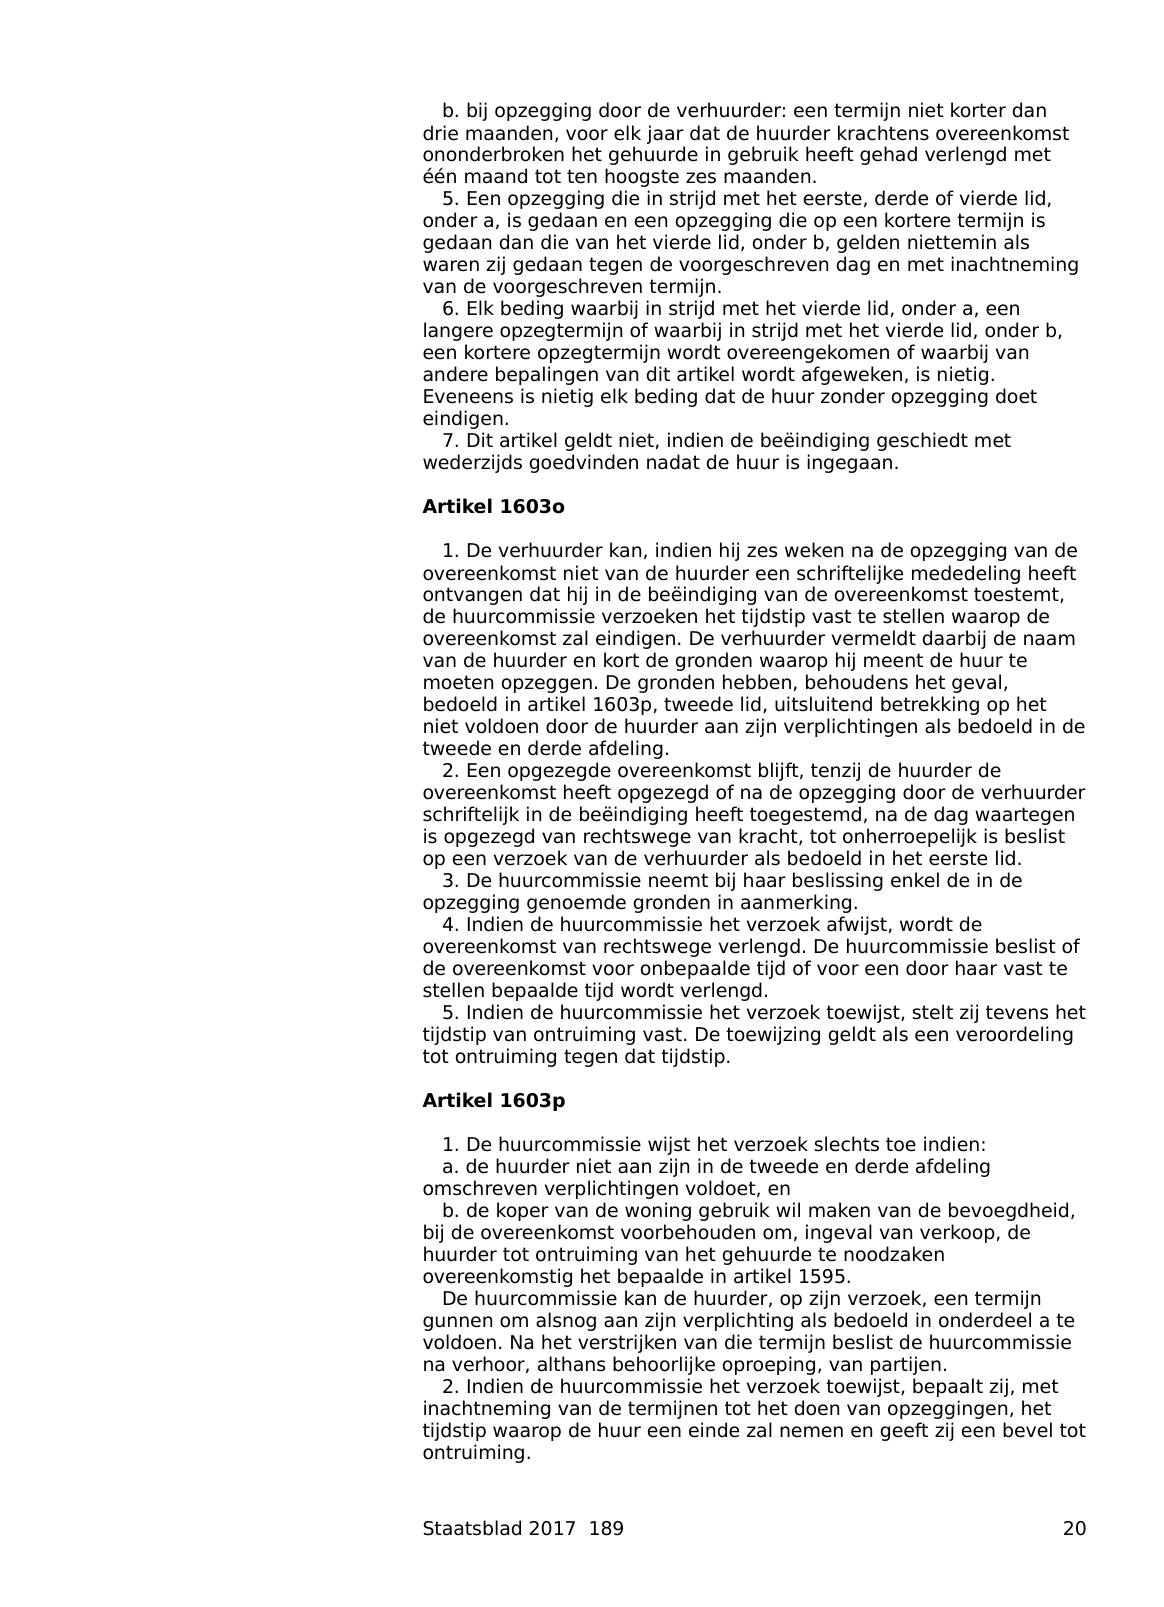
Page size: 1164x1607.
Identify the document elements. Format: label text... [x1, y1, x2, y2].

text 2. Indien de huurcommissie het verzoek toewijst, bepaalt zij, met inachtneming van de termijnen tot het doen van opzeggingen, het tijdstip waarop de huur een einde zal nemen en geeft zij een bevel tot ontruiming. [422, 1376, 1087, 1464]
subtitle Artikel 1603p [422, 1090, 1087, 1112]
text 5. Een opzegging die in strijd met het eerste, derde of vierde lid, onder a, is gedaan en een opzegging die op een kortere termijn is gedaan dan die van het vierde lid, onder b, gelden niettemin als waren zij gedaan tegen de voorgeschreven dag en met inachtneming van de voorgeschreven termijn. [422, 188, 1087, 298]
text 2. Een opgezegde overeenkomst blijft, tenzij de huurder de overeenkomst heeft opgezegd of na de opzegging door de verhuurder schriftelijk in de beëindiging heeft toegestemd, na de dag waartegen is opgezegd van rechtswege van kracht, tot onherroepelijk is beslist op een verzoek van de verhuurder als bedoeld in het eerste lid. [422, 760, 1087, 870]
text 1. De verhuurder kan, indien hij zes weken na de opzegging van de overeenkomst niet van de huurder een schriftelijke mededeling heeft ontvangen dat hij in de beëindiging van de overeenkomst toestemt, de huurcommissie verzoeken het tijdstip vast te stellen waarop de overeenkomst zal eindigen. De verhuurder vermeldt daarbij de naam van de huurder en kort de gronden waarop hij meent de huur te moeten opzeggen. De gronden hebben, behoudens het geval, bedoeld in artikel 1603p, tweede lid, uitsluitend betrekking op het niet voldoen door de huurder aan zijn verplichtingen als bedoeld in de tweede en derde afdeling. [422, 540, 1087, 760]
text 1. De huurcommissie wijst het verzoek slechts toe indien: [422, 1134, 1087, 1156]
text 4. Indien de huurcommissie het verzoek afwijst, wordt de overeenkomst van rechtswege verlengd. De huurcommissie beslist of de overeenkomst voor onbepaalde tijd of voor een door haar vast te stellen bepaalde tijd wordt verlengd. [422, 914, 1087, 1002]
text a. de huurder niet aan zijn in de tweede en derde afdeling omschreven verplichtingen voldoet, en [422, 1156, 1087, 1200]
text b. de koper van de woning gebruik wil maken van de bevoegdheid, bij de overeenkomst voorbehouden om, ingeval van verkoop, de huurder tot ontruiming van het gehuurde te noodzaken overeenkomstig het bepaalde in artikel 1595. [422, 1200, 1087, 1288]
text 5. Indien de huurcommissie het verzoek toewijst, stelt zij tevens het tijdstip van ontruiming vast. De toewijzing geldt als een veroordeling tot ontruiming tegen dat tijdstip. [422, 1002, 1087, 1068]
text b. bij opzegging door de verhuurder: een termijn niet korter dan drie maanden, voor elk jaar dat de huurder krachtens overeenkomst ononderbroken het gehuurde in gebruik heeft gehad verlengd met één maand tot ten hoogste zes maanden. [422, 100, 1087, 188]
text 6. Elk beding waarbij in strijd met het vierde lid, onder a, een langere opzegtermijn of waarbij in strijd met het vierde lid, onder b, een kortere opzegtermijn wordt overeengekomen of waarbij van andere bepalingen van dit artikel wordt afgeweken, is nietig. Eveneens is nietig elk beding dat de huur zonder opzegging doet eindigen. [422, 298, 1087, 430]
text De huurcommissie kan de huurder, op zijn verzoek, een termijn gunnen om alsnog aan zijn verplichting als bedoeld in onderdeel a te voldoen. Na het verstrijken van die termijn beslist de huurcommissie na verhoor, althans behoorlijke oproeping, van partijen. [422, 1288, 1087, 1376]
text 3. De huurcommissie neemt bij haar beslissing enkel de in de opzegging genoemde gronden in aanmerking. [422, 870, 1087, 914]
subtitle Artikel 1603o [422, 496, 1087, 518]
text 7. Dit artikel geldt niet, indien de beëindiging geschiedt met wederzijds goedvinden nadat de huur is ingegaan. [422, 430, 1087, 474]
